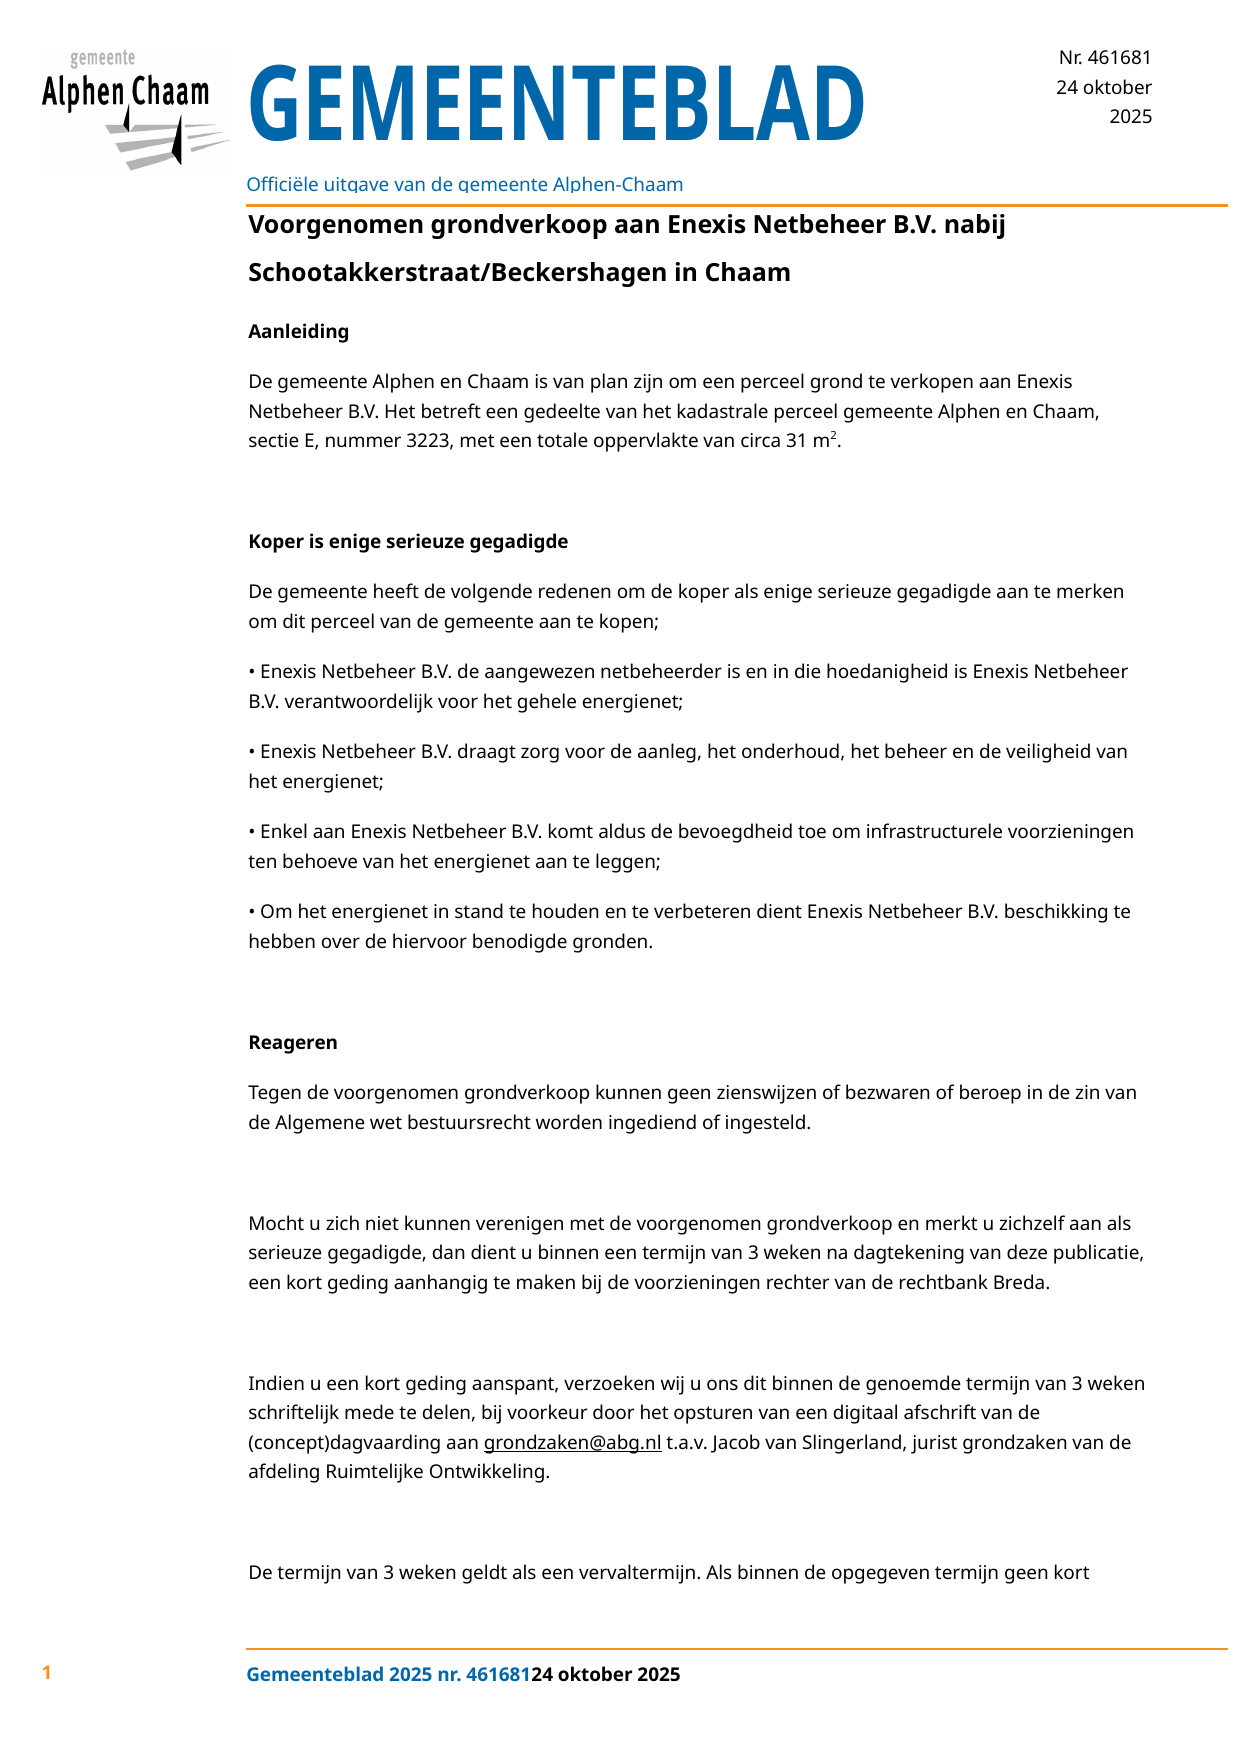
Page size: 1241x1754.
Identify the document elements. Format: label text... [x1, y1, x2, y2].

text Mocht u zich niet kunnen verenigen met de voorgenomen grondverkoop en merkt u zichzelf aan als serieuze gegadigde, dan dient u binnen een termijn van 3 weken na dagtekening van deze publicatie, een kort geding aanhangig te maken bij de voorzieningen rechter van de rechtbank Breda. [248, 1210, 1152, 1295]
text Aanleiding [248, 318, 1152, 344]
text De termijn van 3 weken geldt als een vervaltermijn. Als binnen de opgegeven termijn geen kort [248, 1559, 1152, 1585]
text • Enkel aan Enexis Netbeheer B.V. komt aldus de bevoegdheid toe om infrastructurele voorzieningen ten behoeve van het energienet aan te leggen; [248, 819, 1152, 874]
text • Om het energienet in stand te houden en te verbeteren dient Enexis Netbeheer B.V. beschikking te hebben over de hiervoor benodigde gronden. [248, 899, 1152, 954]
text • Enexis Netbeheer B.V. de aangewezen netbeheerder is en in die hoedanigheid is Enexis Netbeheer B.V. verantwoordelijk voor het gehele energienet; [248, 659, 1152, 714]
picture [41, 47, 231, 172]
text Koper is enige serieuze gegadigde [248, 528, 1152, 554]
text Reageren [248, 1029, 1152, 1055]
text Tegen de voorgenomen grondverkoop kunnen geen zienswijzen of bezwaren of beroep in de zin van de Algemene wet bestuursrecht worden ingediend of ingesteld. [248, 1079, 1152, 1135]
text Indien u een kort geding aanspant, verzoeken wij u ons dit binnen de genoemde termijn van 3 weken schriftelijk mede te delen, bij voorkeur door het opsturen van een digitaal afschrift van de (concept)dagvaarding aan grondzaken@abg.nl t.a.v. Jacob van Slingerland, jurist grondzaken van de afdeling Ruimtelijke Ontwikkeling. [248, 1370, 1152, 1484]
text De gemeente Alphen en Chaam is van plan zijn om een perceel grond te verkopen aan Enexis Netbeheer B.V. Het betreft een gedeelte van het kadastrale perceel gemeente Alphen en Chaam, sectie E, nummer 3223, met een totale oppervlakte van circa 31 m2. [248, 368, 1152, 453]
text • Enexis Netbeheer B.V. draagt zorg voor de aanleg, het onderhoud, het beheer en de veiligheid van het energienet; [248, 739, 1152, 794]
text De gemeente heeft de volgende redenen om de koper als enige serieuze gegadigde aan te merken om dit perceel van de gemeente aan te kopen; [248, 579, 1152, 634]
text Voorgenomen grondverkoop aan Enexis Netbeheer B.V. nabij Schootakkerstraat/Beckershagen in Chaam [248, 207, 1152, 288]
